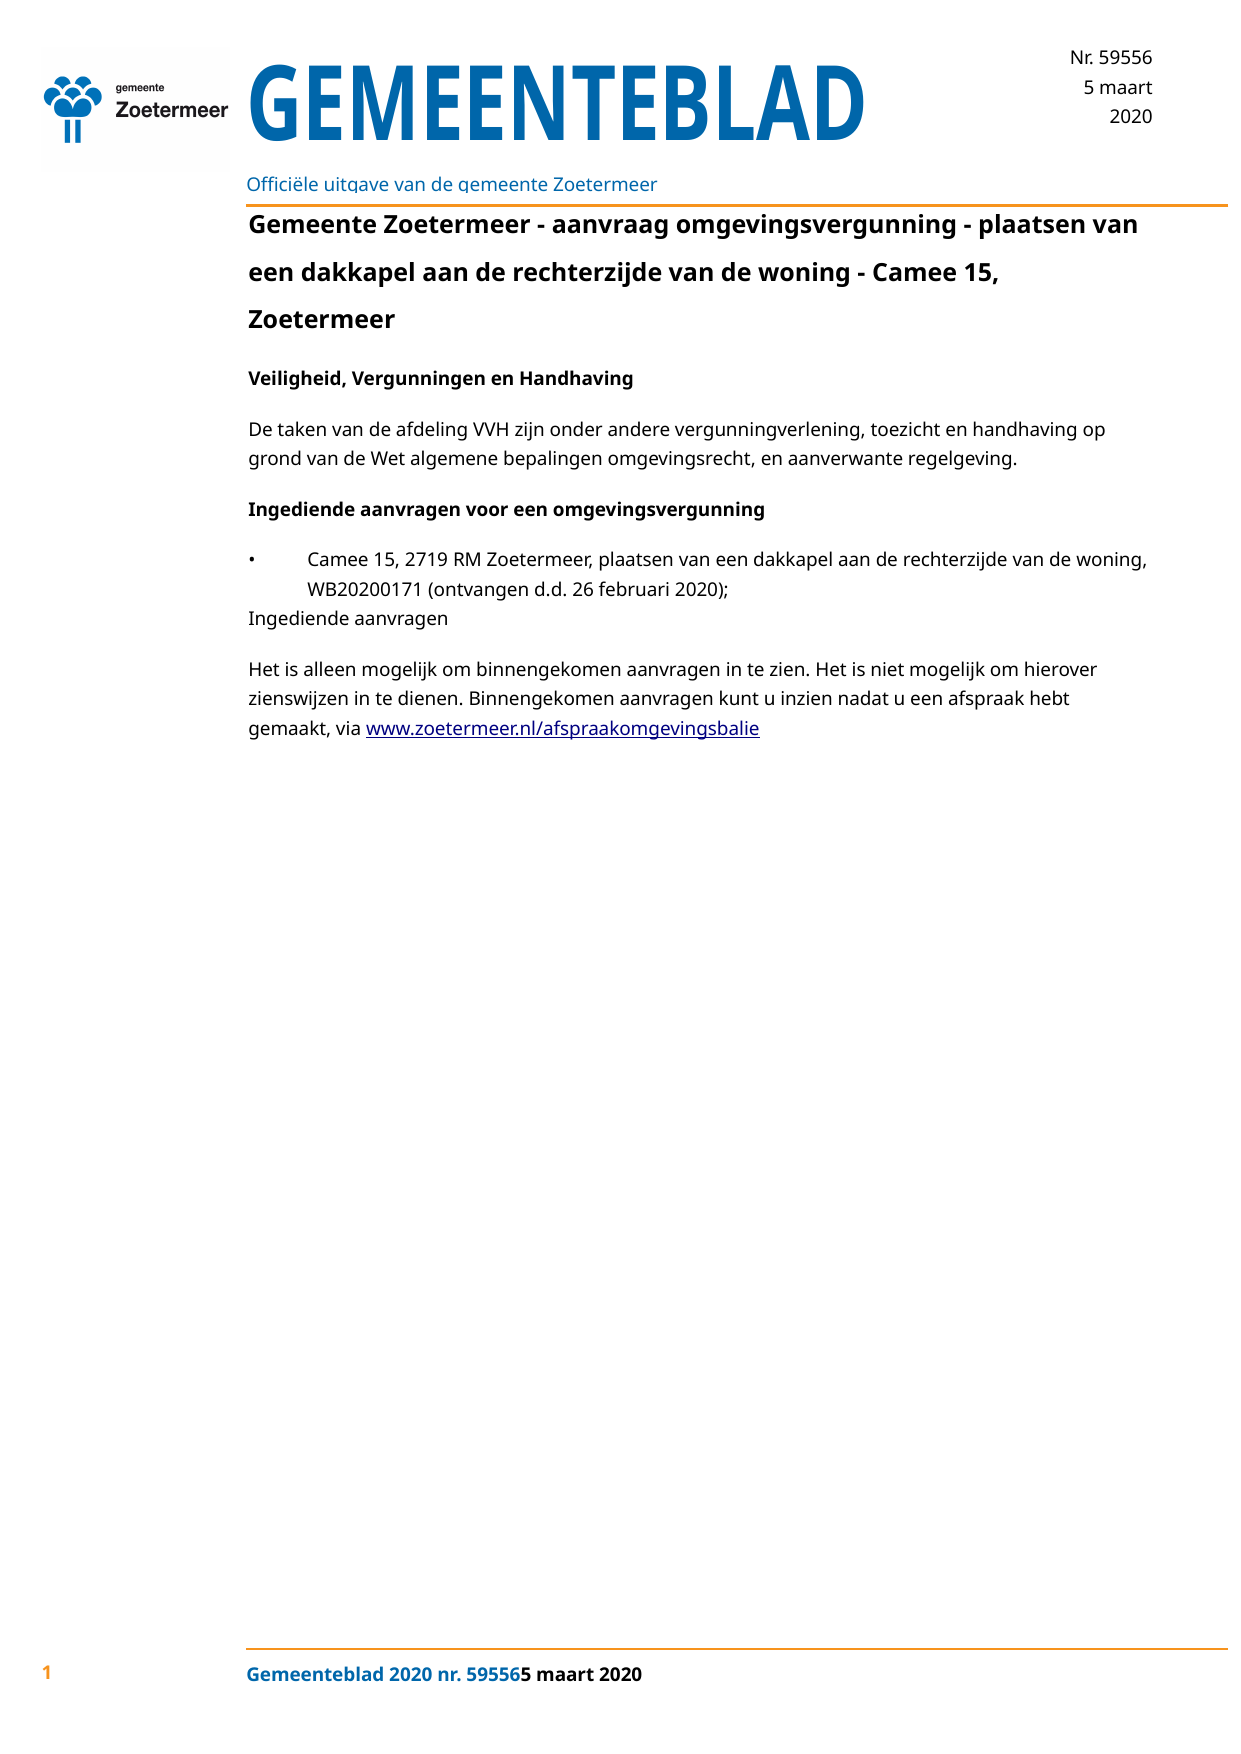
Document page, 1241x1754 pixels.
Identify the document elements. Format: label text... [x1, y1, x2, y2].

text Ingediende aanvragen voor een omgevingsvergunning [248, 496, 1152, 522]
picture [41, 47, 231, 172]
text Veiligheid, Vergunningen en Handhaving [248, 366, 1152, 391]
list Camee 15, 2719 RM Zoetermeer, plaatsen van een dakkapel aan de rechterzijde van de woning, WB20200171 (ontvangen d.d. 26 februari 2020); [248, 546, 1152, 602]
text Het is alleen mogelijk om binnengekomen aanvragen in te zien. Het is niet mogelijk om hierover zienswijzen in te dienen. Binnengekomen aanvragen kunt u inzien nadat u een afspraak hebt gemaakt, via www.zoetermeer.nl/afspraakomgevingsbalie [248, 656, 1152, 741]
text De taken van de afdeling VVH zijn onder andere vergunningverlening, toezicht en handhaving op grond van de Wet algemene bepalingen omgevingsrecht, en aanverwante regelgeving. [248, 416, 1152, 471]
text Gemeente Zoetermeer - aanvraag omgevingsvergunning - plaatsen van een dakkapel aan de rechterzijde van de woning - Camee 15, Zoetermeer [248, 207, 1152, 336]
text Ingediende aanvragen [248, 606, 1152, 631]
